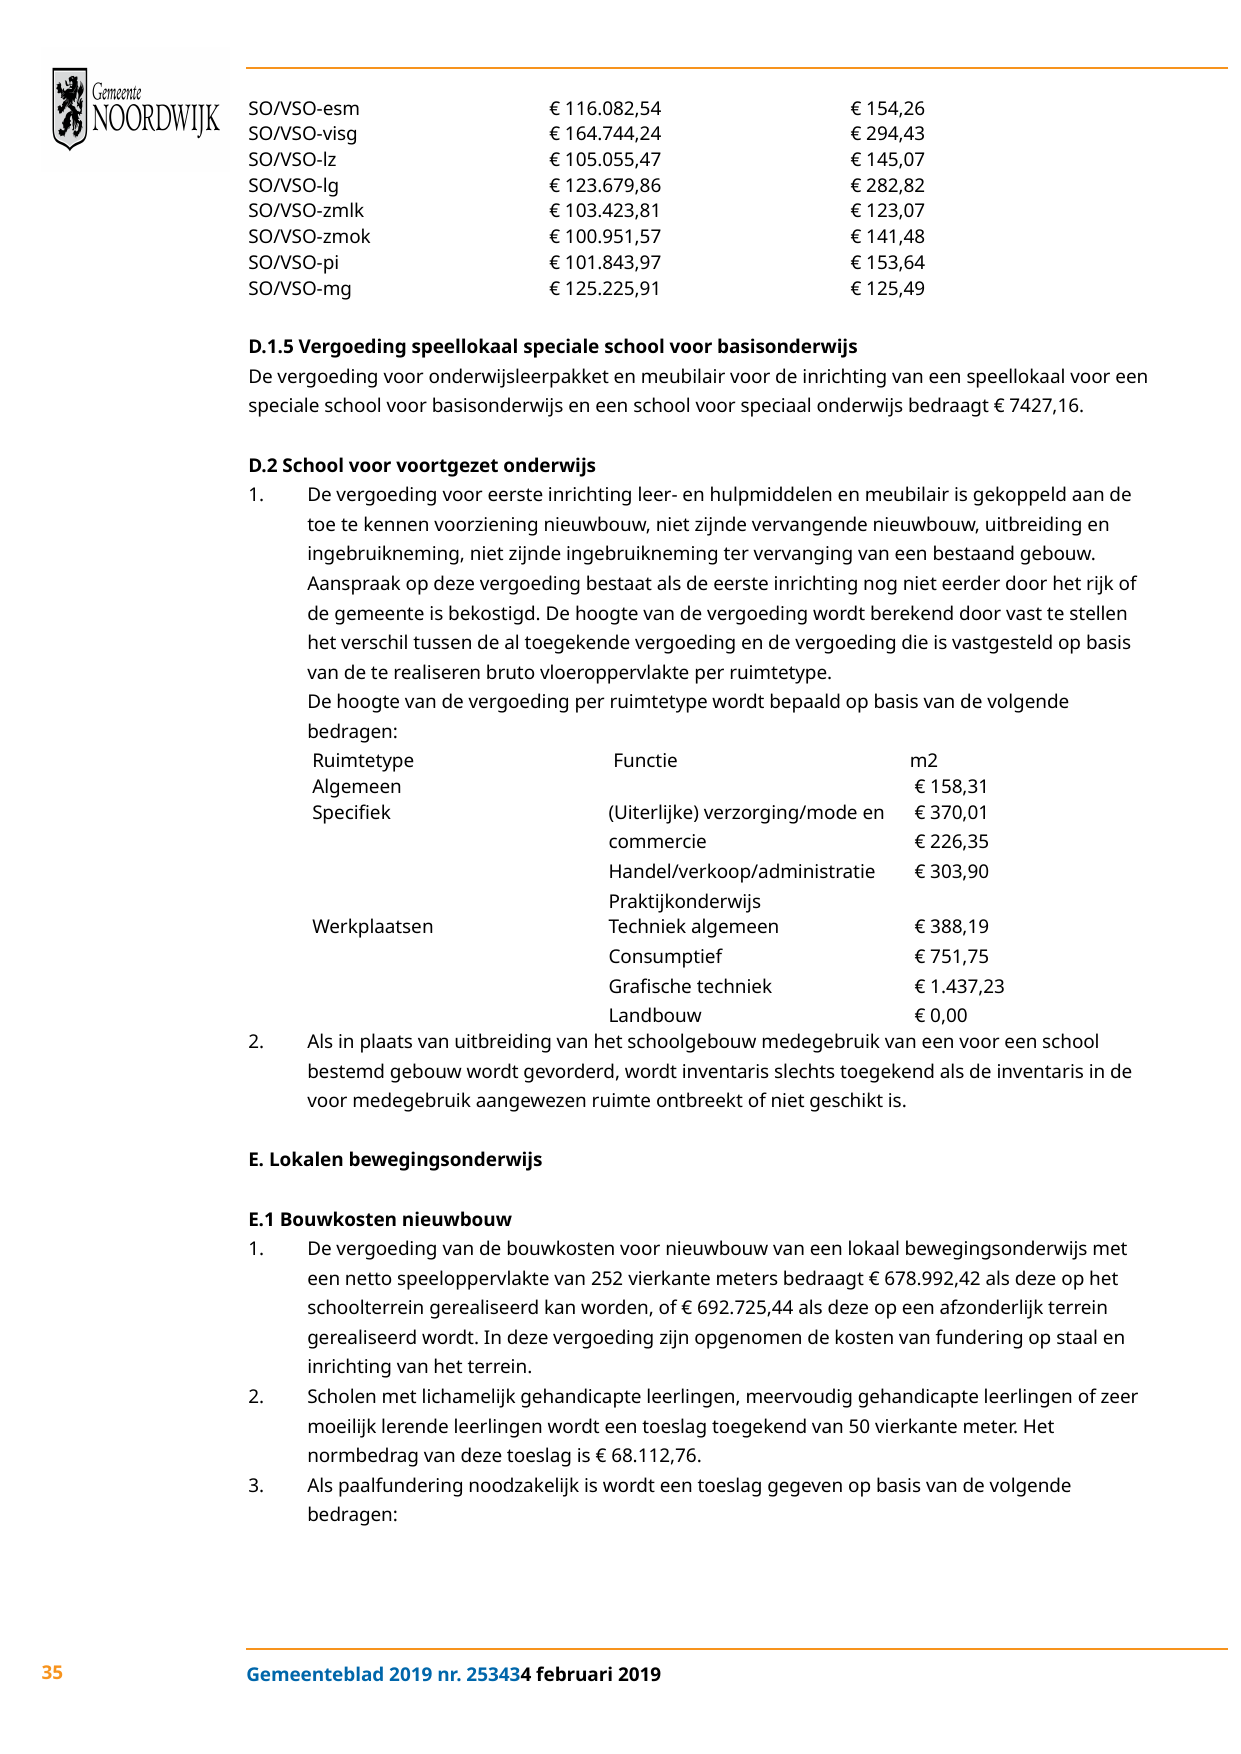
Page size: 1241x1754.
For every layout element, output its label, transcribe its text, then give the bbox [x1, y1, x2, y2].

table_cell SO/VSO-pi [248, 249, 549, 275]
table_cell Algemeen [307, 774, 608, 799]
list Scholen met lichamelijk gehandicapte leerlingen, meervoudig gehandicapte leerlingen of zeer moeilijk lerende leerlingen wordt een toeslag toegekend van 50 vierkante meter. Het normbedrag van deze toeslag is € 68.112,76. [248, 1383, 1152, 1468]
text D.2 School voor voortgezet onderwijs [248, 452, 1152, 477]
table_cell € 116.082,54 [549, 95, 850, 121]
table_cell € 141,48 [850, 224, 1152, 249]
picture [41, 47, 231, 172]
list De vergoeding voor eerste inrichting leer- en hulpmiddelen en meubilair is gekoppeld aan de toe te kennen voorziening nieuwbouw, niet zijnde vervangende nieuwbouw, uitbreiding en ingebruikneming, niet zijnde ingebruikneming ter vervanging van een bestaand gebouw. Aanspraak op deze vergoeding bestaat als de eerste inrichting nog niet eerder door het rijk of de gemeente is bekostigd. De hoogte van de vergoeding wordt berekend door vast te stellen het verschil tussen de al toegekende vergoeding en de vergoeding die is vastgesteld op basis van de te realiseren bruto vloeroppervlakte per ruimtetype. [248, 481, 1152, 684]
table_cell € 282,82 [850, 172, 1152, 198]
table_header Ruimtetype [307, 748, 608, 773]
list Als paalfundering noodzakelijk is wordt een toeslag gegeven op basis van de volgende bedragen: [248, 1472, 1152, 1527]
table_cell € 145,07 [850, 146, 1152, 172]
text E. Lokalen bewegingsonderwijs [248, 1147, 1152, 1172]
table_cell SO/VSO-esm [248, 95, 549, 121]
table_cell € 370,01 € 226,35 € 303,90 [910, 799, 1211, 914]
table_cell SO/VSO-mg [248, 275, 549, 301]
table_cell Specifiek [307, 799, 608, 914]
list De vergoeding van de bouwkosten voor nieuwbouw van een lokaal bewegingsonderwijs met een netto speeloppervlakte van 252 vierkante meters bedraagt € 678.992,42 als deze op het schoolterrein gerealiseerd kan worden, of € 692.725,44 als deze op een afzonderlijk terrein gerealiseerd wordt. In deze vergoeding zijn opgenomen de kosten van fundering op staal en inrichting van het terrein. [248, 1235, 1152, 1379]
list Als in plaats van uitbreiding van het schoolgebouw medegebruik van een voor een school bestemd gebouw wordt gevorderd, wordt inventaris slechts toegekend als de inventaris in de voor medegebruik aangewezen ruimte ontbreekt of niet geschikt is. [248, 1028, 1152, 1113]
table_cell € 125.225,91 [549, 275, 850, 301]
table_cell € 100.951,57 [549, 224, 850, 249]
table_cell € 294,43 [850, 121, 1152, 146]
table_cell € 123.679,86 [549, 172, 850, 198]
table_cell € 158,31 [910, 774, 1211, 799]
table_cell SO/VSO-zmlk [248, 198, 549, 223]
table_cell Techniek algemeen Consumptief Grafische techniek Landbouw [608, 914, 909, 1028]
table_cell € 164.744,24 [549, 121, 850, 146]
table_cell € 153,64 [850, 249, 1152, 275]
text De vergoeding voor onderwijsleerpakket en meubilair voor de inrichting van een speellokaal voor een speciale school voor basisonderwijs en een school voor speciaal onderwijs bedraagt € 7427,16. [248, 363, 1152, 418]
table_cell Werkplaatsen [307, 914, 608, 1028]
table_cell [608, 774, 909, 799]
table_cell SO/VSO-visg [248, 121, 549, 146]
table_cell (Uiterlijke) verzorging/mode en commercie Handel/verkoop/administratie Praktijkonderwijs [608, 799, 909, 914]
text D.1.5 Vergoeding speellokaal speciale school voor basisonderwijs [248, 333, 1152, 359]
table_cell SO/VSO-zmok [248, 224, 549, 249]
table_cell € 105.055,47 [549, 146, 850, 172]
text E.1 Bouwkosten nieuwbouw [248, 1206, 1152, 1231]
table_cell € 154,26 [850, 95, 1152, 121]
table_cell € 103.423,81 [549, 198, 850, 223]
list De hoogte van de vergoeding per ruimtetype wordt bepaald op basis van de volgende bedragen: [248, 688, 1152, 744]
table_cell € 125,49 [850, 275, 1152, 301]
table_cell € 123,07 [850, 198, 1152, 223]
table_cell SO/VSO-lg [248, 172, 549, 198]
table_cell SO/VSO-lz [248, 146, 549, 172]
table_header Functie [608, 748, 909, 773]
table_cell € 101.843,97 [549, 249, 850, 275]
table_cell € 388,19 € 751,75 € 1.437,23 € 0,00 [910, 914, 1211, 1028]
table_header m2 [910, 748, 1211, 773]
